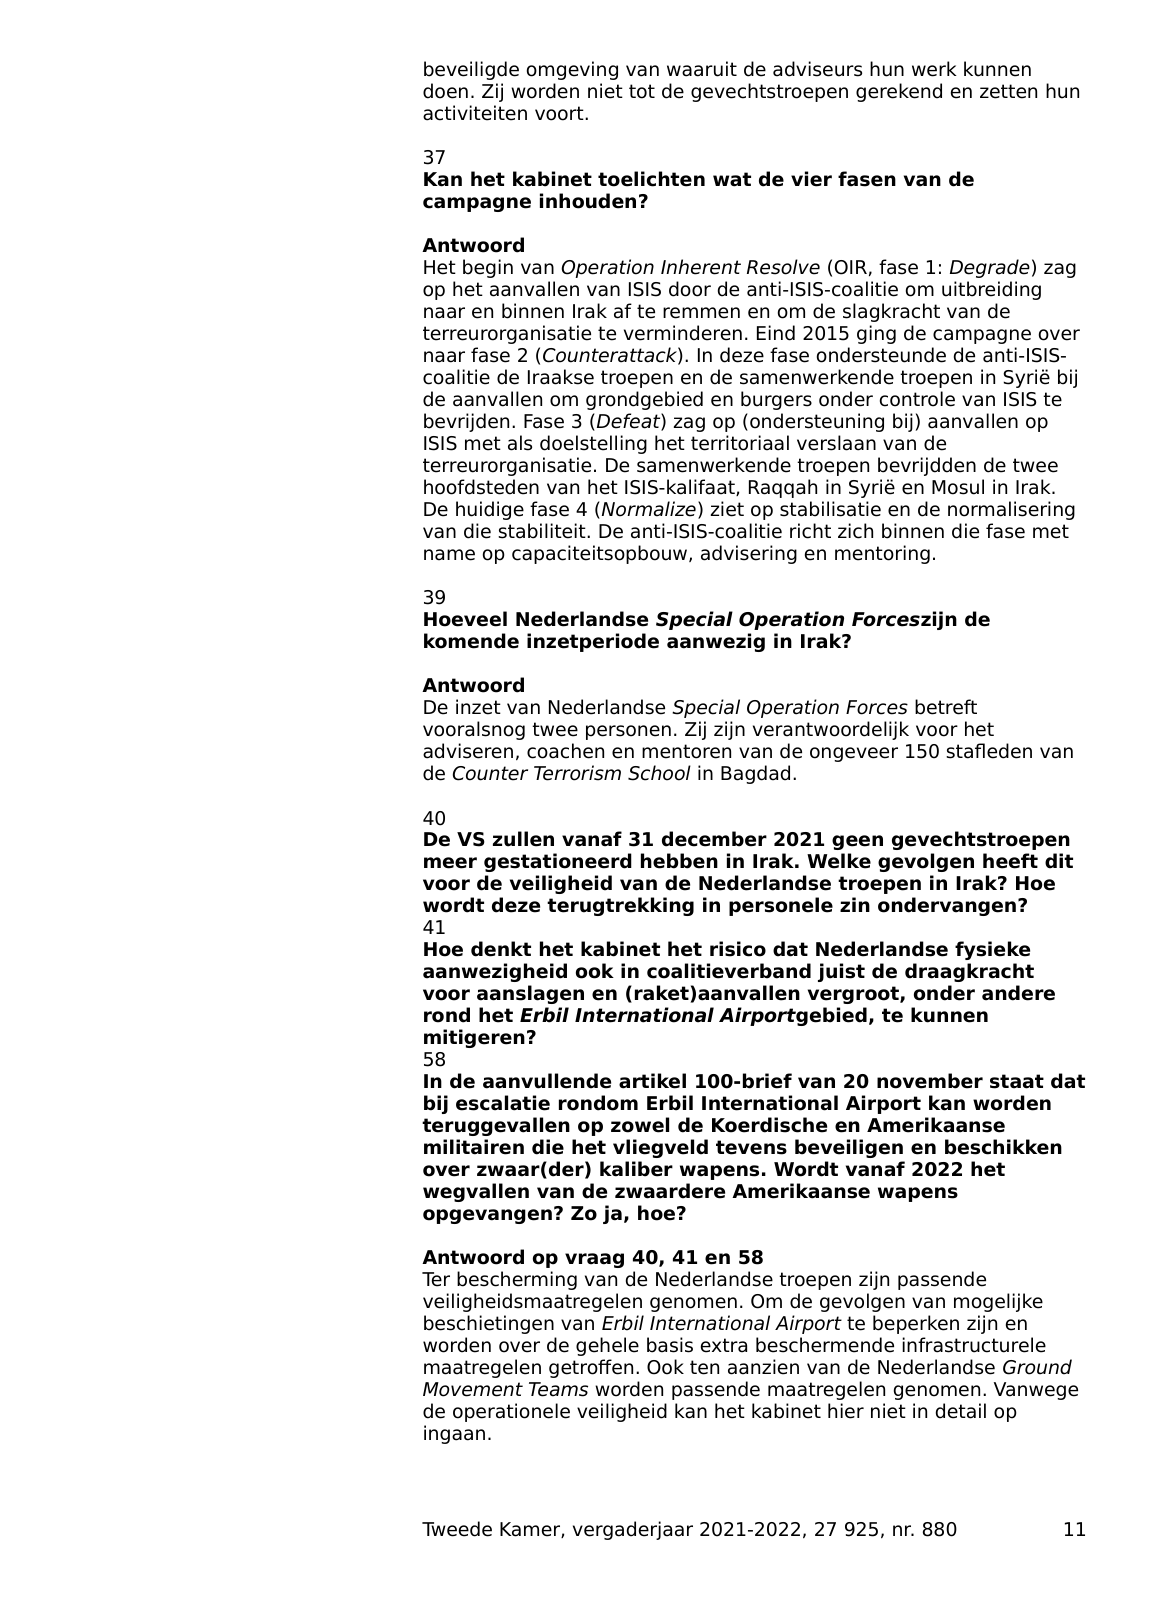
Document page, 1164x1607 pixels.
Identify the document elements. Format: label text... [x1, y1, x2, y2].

text Hoeveel Nederlandse Special Operation Forceszijn de komende inzetperiode aanwezig in Irak? [422, 609, 1087, 653]
text Antwoord [422, 675, 1087, 697]
text 40 [422, 807, 1087, 829]
text Ter bescherming van de Nederlandse troepen zijn passende veiligheidsmaatregelen genomen. Om de gevolgen van mogelijke beschietingen van Erbil International Airport te beperken zijn en worden over de gehele basis extra beschermende infrastructurele maatregelen getroffen. Ook ten aanzien van de Nederlandse Ground Movement Teams worden passende maatregelen genomen. Vanwege de operationele veiligheid kan het kabinet hier niet in detail op ingaan. [422, 1269, 1087, 1445]
text In de aanvullende artikel 100-brief van 20 november staat dat bij escalatie rondom Erbil International Airport kan worden teruggevallen op zowel de Koerdische en Amerikaanse militairen die het vliegveld tevens beveiligen en beschikken over zwaar(der) kaliber wapens. Wordt vanaf 2022 het wegvallen van de zwaardere Amerikaanse wapens opgevangen? Zo ja, hoe? [422, 1071, 1087, 1225]
text Antwoord op vraag 40, 41 en 58 [422, 1247, 1087, 1269]
text beveiligde omgeving van waaruit de adviseurs hun werk kunnen doen. Zij worden niet tot de gevechtstroepen gerekend en zetten hun activiteiten voort. [422, 59, 1087, 125]
text 39 [422, 587, 1087, 609]
text 37 [422, 147, 1087, 169]
text Kan het kabinet toelichten wat de vier fasen van de campagne inhouden? [422, 169, 1087, 213]
text De VS zullen vanaf 31 december 2021 geen gevechtstroepen meer gestationeerd hebben in Irak. Welke gevolgen heeft dit voor de veiligheid van de Nederlandse troepen in Irak? Hoe wordt deze terugtrekking in personele zin ondervangen? [422, 829, 1087, 917]
text 41 [422, 917, 1087, 939]
text Antwoord [422, 235, 1087, 257]
text Het begin van Operation Inherent Resolve (OIR, fase 1: Degrade) zag op het aanvallen van ISIS door de anti-ISIS-coalitie om uitbreiding naar en binnen Irak af te remmen en om de slagkracht van de terreurorganisatie te verminderen. Eind 2015 ging de campagne over naar fase 2 (Counterattack). In deze fase ondersteunde de anti-ISIS-coalitie de Iraakse troepen en de samenwerkende troepen in Syrië bij de aanvallen om grondgebied en burgers onder controle van ISIS te bevrijden. Fase 3 (Defeat) zag op (ondersteuning bij) aanvallen op ISIS met als doelstelling het territoriaal verslaan van de terreurorganisatie. De samenwerkende troepen bevrijdden de twee hoofdsteden van het ISIS-kalifaat, Raqqah in Syrië en Mosul in Irak. De huidige fase 4 (Normalize) ziet op stabilisatie en de normalisering van die stabiliteit. De anti-ISIS-coalitie richt zich binnen die fase met name op capaciteitsopbouw, advisering en mentoring. [422, 257, 1087, 565]
text 58 [422, 1049, 1087, 1071]
text De inzet van Nederlandse Special Operation Forces betreft vooralsnog twee personen. Zij zijn verantwoordelijk voor het adviseren, coachen en mentoren van de ongeveer 150 stafleden van de Counter Terrorism School in Bagdad. [422, 697, 1087, 785]
text Hoe denkt het kabinet het risico dat Nederlandse fysieke aanwezigheid ook in coalitieverband juist de draagkracht voor aanslagen en (raket)aanvallen vergroot, onder andere rond het Erbil International Airportgebied, te kunnen mitigeren? [422, 939, 1087, 1049]
